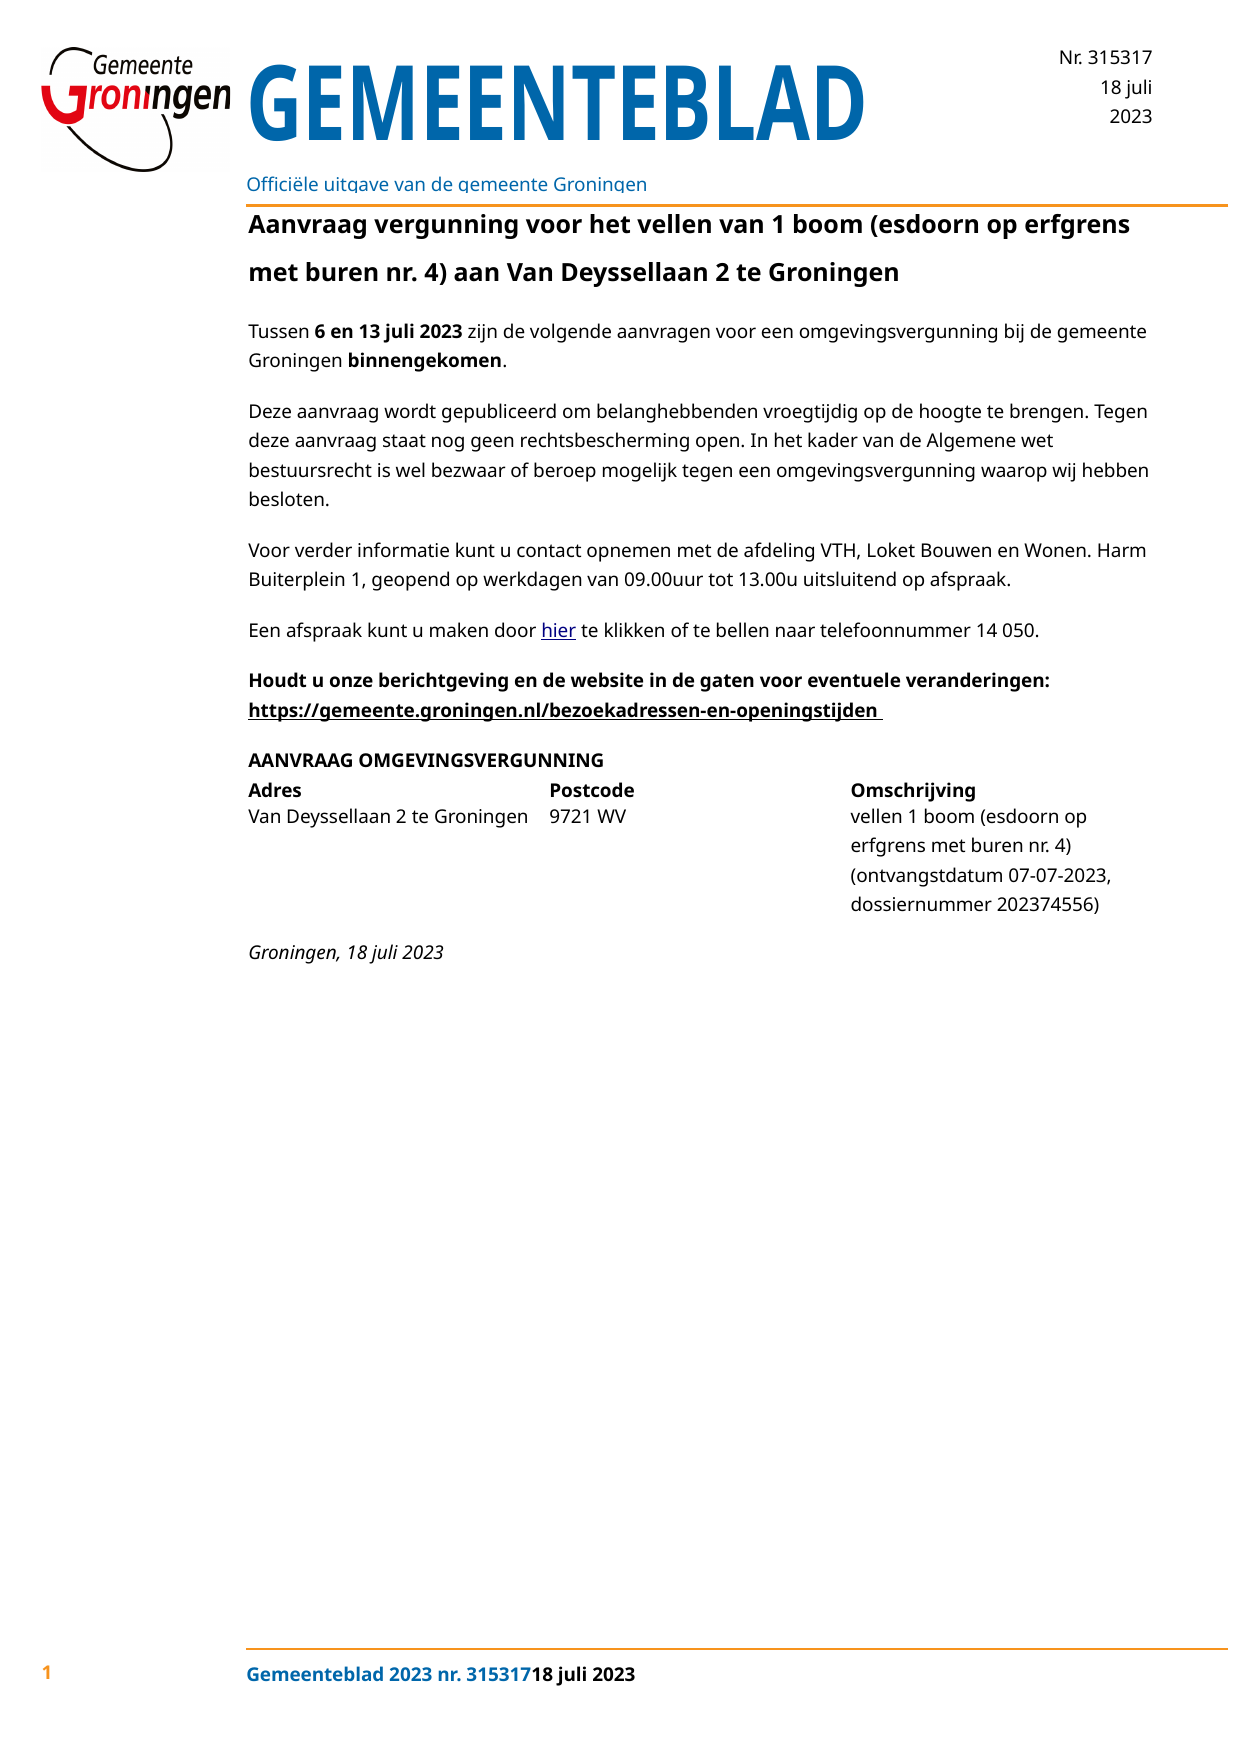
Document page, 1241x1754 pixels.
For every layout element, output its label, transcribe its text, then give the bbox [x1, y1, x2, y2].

table_header Postcode [549, 777, 850, 803]
text Deze aanvraag wordt gepubliceerd om belanghebbenden vroegtijdig op de hoogte te brengen. Tegen deze aanvraag staat nog geen rechtsbescherming open. In het kader van de Algemene wet bestuursrecht is wel bezwaar of beroep mogelijk tegen een omgevingsvergunning waarop wij hebben besloten. [248, 398, 1152, 512]
table_cell 9721 WV [549, 803, 850, 917]
text Tussen 6 en 13 juli 2023 zijn de volgende aanvragen voor een omgevingsvergunning bij de gemeente Groningen binnengekomen. [248, 318, 1152, 373]
text Aanvraag vergunning voor het vellen van 1 boom (esdoorn op erfgrens met buren nr. 4) aan Van Deyssellaan 2 te Groningen [248, 207, 1152, 288]
table_cell vellen 1 boom (esdoorn op erfgrens met buren nr. 4) (ontvangstdatum 07-07-2023, dossiernummer 202374556) [850, 803, 1152, 917]
text Groningen, 18 juli 2023 [248, 939, 1152, 964]
text Voor verder informatie kunt u contact opnemen met de afdeling VTH, Loket Bouwen en Wonen. Harm Buiterplein 1, geopend op werkdagen van 09.00uur tot 13.00u uitsluitend op afspraak. [248, 537, 1152, 592]
table_header Adres [248, 777, 549, 803]
table_header Omschrijving [850, 777, 1152, 803]
picture [41, 47, 231, 172]
text Een afspraak kunt u maken door hier te klikken of te bellen naar telefoonnummer 14 050. [248, 617, 1152, 643]
text Houdt u onze berichtgeving en de website in de gaten voor eventuele veranderingen: https://gemeente.groningen.nl/bezoekadressen-en-openingstijden [248, 667, 1152, 723]
text AANVRAAG OMGEVINGSVERGUNNING [248, 747, 1152, 773]
table_cell Van Deyssellaan 2 te Groningen [248, 803, 549, 917]
